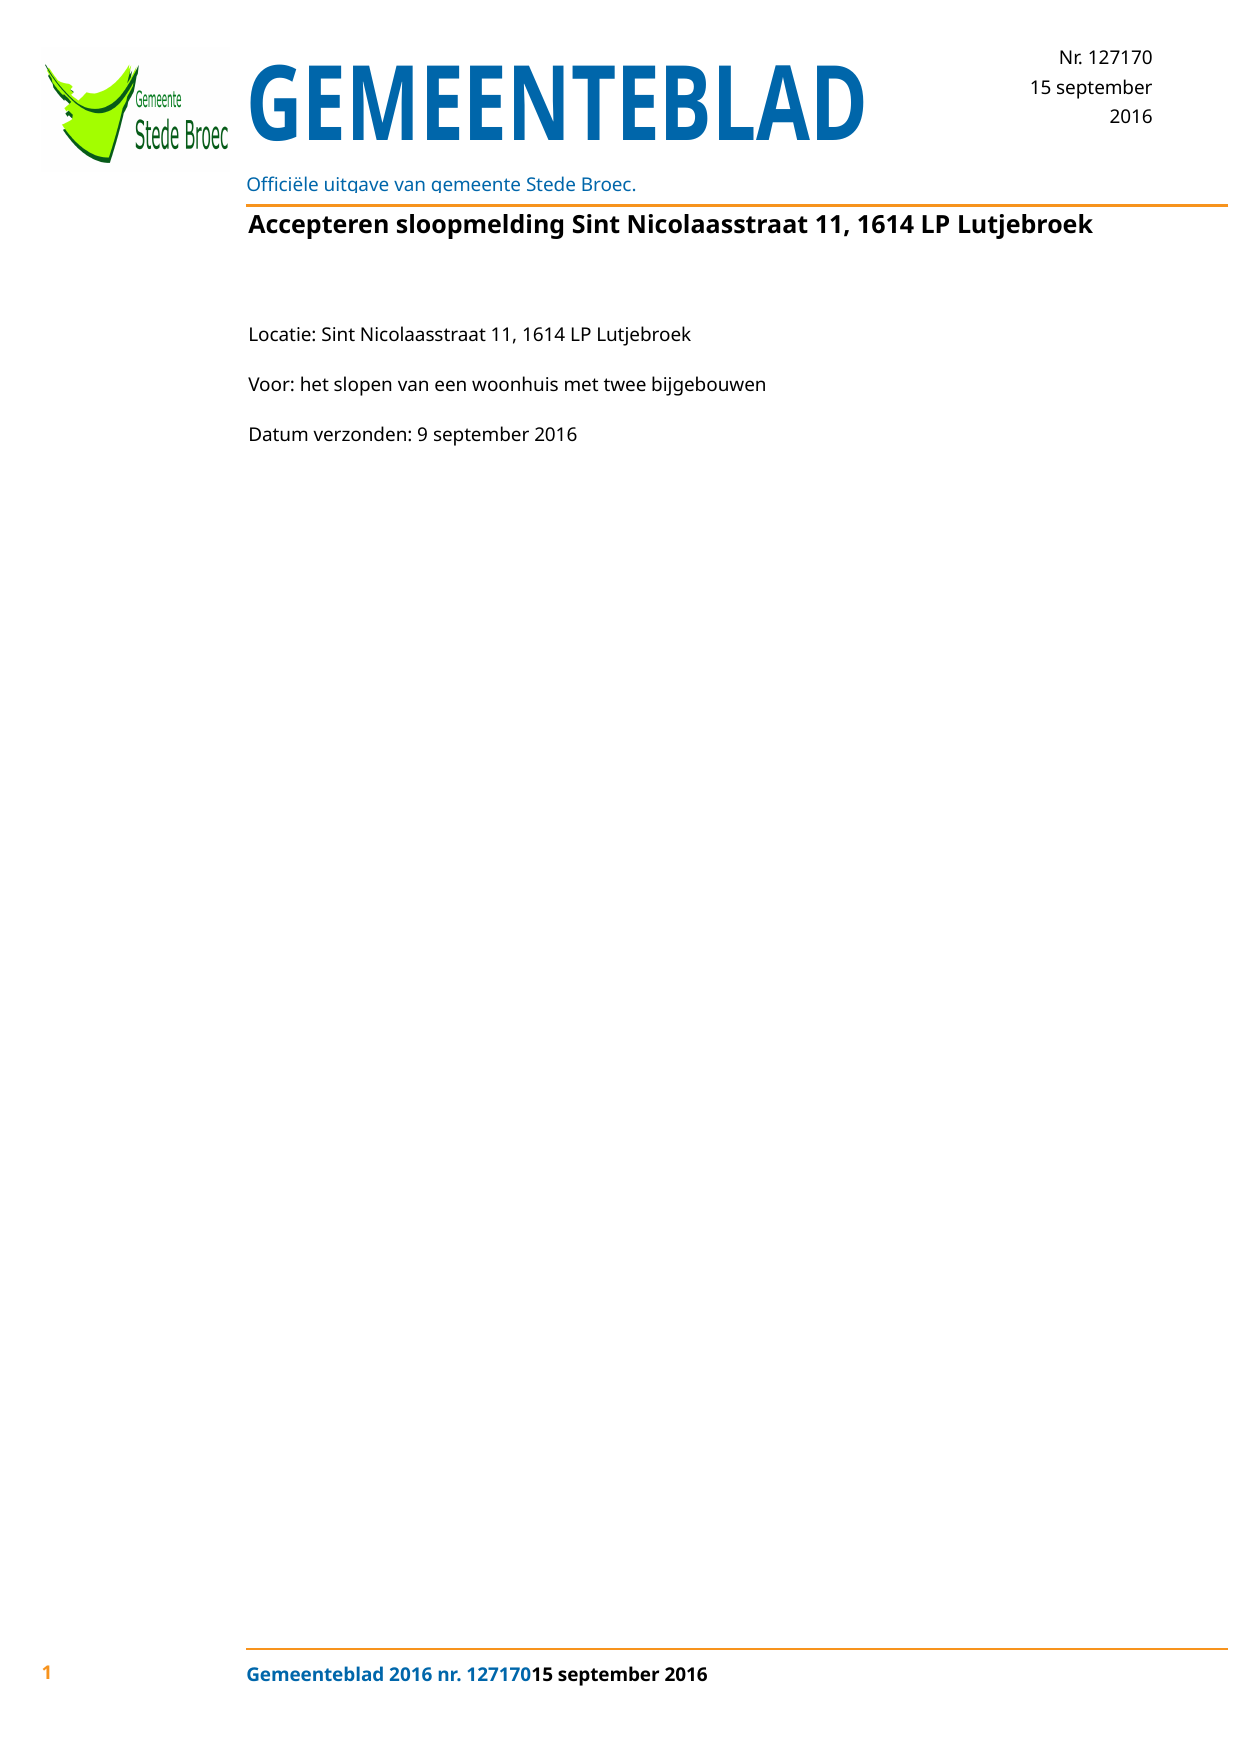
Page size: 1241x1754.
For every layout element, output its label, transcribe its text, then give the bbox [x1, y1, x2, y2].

picture [41, 47, 231, 172]
text Datum verzonden: 9 september 2016 [248, 422, 1152, 447]
text Voor: het slopen van een woonhuis met twee bijgebouwen [248, 371, 1152, 397]
text Locatie: Sint Nicolaasstraat 11, 1614 LP Lutjebroek [248, 321, 1152, 346]
text Accepteren sloopmelding Sint Nicolaasstraat 11, 1614 LP Lutjebroek [248, 207, 1152, 241]
